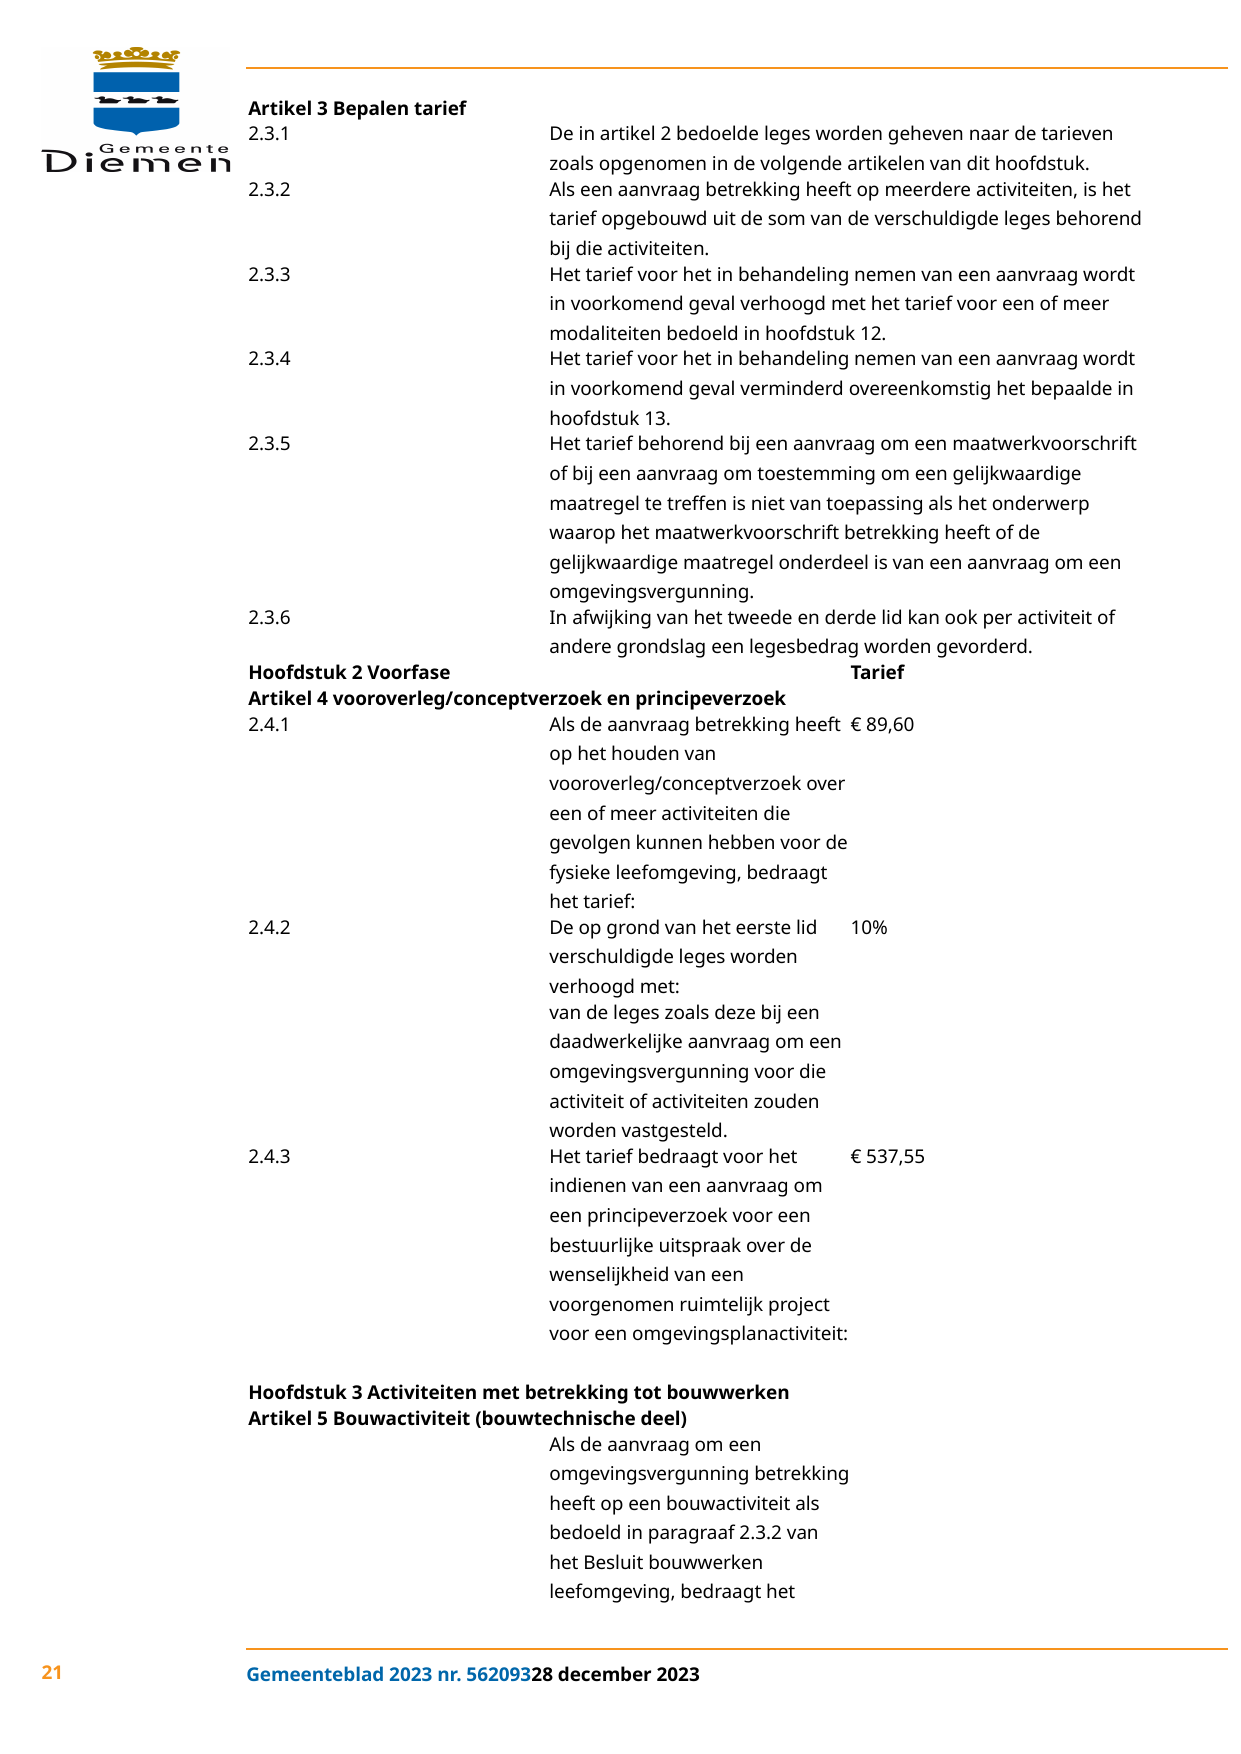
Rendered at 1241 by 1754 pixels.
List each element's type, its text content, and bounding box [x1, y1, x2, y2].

table_header Hoofdstuk 3 Activiteiten met betrekking tot bouwwerken [248, 1379, 850, 1405]
table_cell € 89,60 [850, 711, 1152, 914]
table_cell 2.4.1 [248, 711, 549, 914]
table_cell [248, 1431, 549, 1604]
table_cell 2.3.5 [248, 431, 549, 604]
table_cell Het tarief behorend bij een aanvraag om een maatwerkvoorschrift of bij een aanvraag om toestemming om een gelijkwaardige maatregel te treffen is niet van toepassing als het onderwerp waarop het maatwerkvoorschrift betrekking heeft of de gelijkwaardige maatregel onderdeel is van een aanvraag om een omgevingsvergunning. [549, 431, 1152, 604]
table_cell [248, 999, 549, 1143]
table_cell [850, 1405, 1152, 1431]
table_cell 2.4.3 [248, 1143, 549, 1346]
table_cell Als de aanvraag om een omgevingsvergunning betrekking heeft op een bouwactiviteit als bedoeld in paragraaf 2.3.2 van het Besluit bouwwerken leefomgeving, bedraagt het [549, 1431, 850, 1604]
table_header [850, 1379, 1152, 1405]
table_cell 2.3.2 [248, 176, 549, 261]
table_cell Tarief [850, 660, 1152, 685]
table_cell Artikel 5 Bouwactiviteit (bouwtechnische deel) [248, 1405, 850, 1431]
table_cell van de leges zoals deze bij een daadwerkelijke aanvraag om een omgevingsvergunning voor die activiteit of activiteiten zouden worden vastgesteld. [549, 999, 850, 1143]
table_cell [850, 999, 1152, 1143]
table_cell 2.4.2 [248, 914, 549, 999]
table_cell De op grond van het eerste lid verschuldigde leges worden verhoogd met: [549, 914, 850, 999]
table_cell 2.3.1 [248, 121, 549, 176]
table_cell 10% [850, 914, 1152, 999]
table_cell [850, 685, 1152, 711]
table_cell Artikel 4 vooroverleg/conceptverzoek en principeverzoek [248, 685, 850, 711]
table_cell Als een aanvraag betrekking heeft op meerdere activiteiten, is het tarief opgebouwd uit de som van de verschuldigde leges behorend bij die activiteiten. [549, 176, 1152, 261]
table_cell Artikel 3 Bepalen tarief [248, 95, 1152, 121]
table_cell 2.3.4 [248, 346, 549, 431]
table_cell 2.3.6 [248, 604, 549, 659]
table_cell 2.3.3 [248, 261, 549, 346]
table_cell Het tarief voor het in behandeling nemen van een aanvraag wordt in voorkomend geval verminderd overeenkomstig het bepaalde in hoofdstuk 13. [549, 346, 1152, 431]
table_cell Het tarief voor het in behandeling nemen van een aanvraag wordt in voorkomend geval verhoogd met het tarief voor een of meer modaliteiten bedoeld in hoofdstuk 12. [549, 261, 1152, 346]
table_cell [850, 1431, 1152, 1604]
picture [41, 47, 231, 172]
table_cell Het tarief bedraagt voor het indienen van een aanvraag om een principeverzoek voor een bestuurlijke uitspraak over de wenselijkheid van een voorgenomen ruimtelijk project voor een omgevingsplanactiviteit: [549, 1143, 850, 1346]
table_cell De in artikel 2 bedoelde leges worden geheven naar de tarieven zoals opgenomen in de volgende artikelen van dit hoofdstuk. [549, 121, 1152, 176]
table_cell € 537,55 [850, 1143, 1152, 1346]
table_cell Als de aanvraag betrekking heeft op het houden van vooroverleg/conceptverzoek over een of meer activiteiten die gevolgen kunnen hebben voor de fysieke leefomgeving, bedraagt het tarief: [549, 711, 850, 914]
table_cell Hoofdstuk 2 Voorfase [248, 660, 850, 685]
table_cell In afwijking van het tweede en derde lid kan ook per activiteit of andere grondslag een legesbedrag worden gevorderd. [549, 604, 1152, 659]
